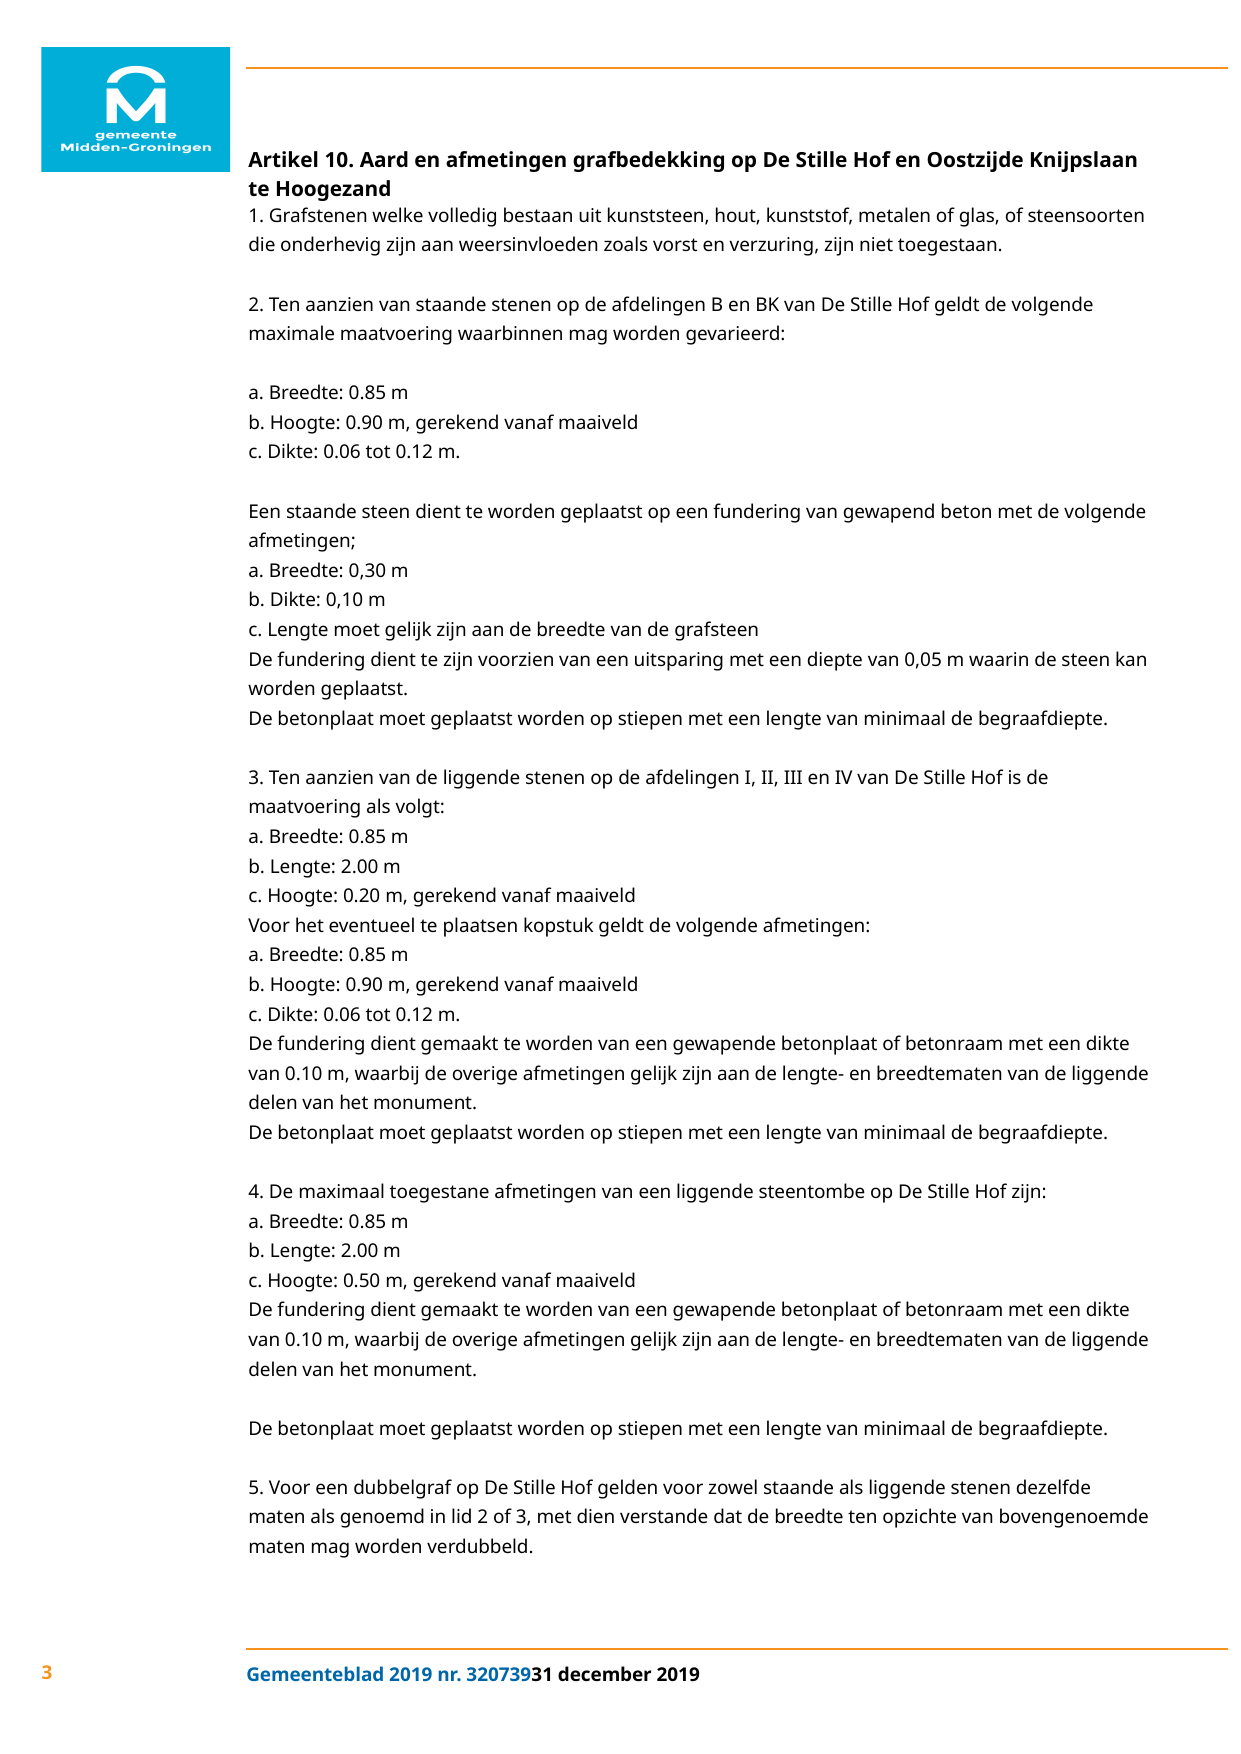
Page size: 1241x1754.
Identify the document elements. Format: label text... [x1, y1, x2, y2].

text a. Breedte: 0.85 m [248, 942, 1152, 967]
picture [107, 89, 165, 122]
text c. Lengte moet gelijk zijn aan de breedte van de grafsteen [248, 616, 1152, 642]
text a. Breedte: 0.85 m [248, 379, 1152, 405]
text 4. De maximaal toegestane afmetingen van een liggende steentombe op De Stille Hof zijn: [248, 1178, 1152, 1204]
text a. Breedte: 0,30 m [248, 557, 1152, 583]
picture [108, 66, 164, 82]
text 2. Ten aanzien van staande stenen op de afdelingen B en BK van De Stille Hof geldt de volgende maximale maatvoering waarbinnen mag worden gevarieerd: [248, 291, 1152, 346]
text 3. Ten aanzien van de liggende stenen op de afdelingen I, II, III en IV van De Stille Hof is de maatvoering als volgt: [248, 764, 1152, 819]
text De betonplaat moet geplaatst worden op stiepen met een lengte van minimaal de begraafdiepte. [248, 1119, 1152, 1145]
text b. Lengte: 2.00 m [248, 853, 1152, 879]
text b. Dikte: 0,10 m [248, 587, 1152, 612]
text Artikel 10. Aard en afmetingen grafbedekking op De Stille Hof en Oostzijde Knijpslaan te Hoogezand [248, 145, 1152, 202]
text b. Hoogte: 0.90 m, gerekend vanaf maaiveld [248, 409, 1152, 435]
text Voor het eventueel te plaatsen kopstuk geldt de volgende afmetingen: [248, 912, 1152, 938]
text De betonplaat moet geplaatst worden op stiepen met een lengte van minimaal de begraafdiepte. [248, 705, 1152, 731]
text De fundering dient te zijn voorzien van een uitsparing met een diepte van 0,05 m waarin de steen kan worden geplaatst. [248, 646, 1152, 701]
text a. Breedte: 0.85 m [248, 823, 1152, 849]
text De betonplaat moet geplaatst worden op stiepen met een lengte van minimaal de begraafdiepte. [248, 1415, 1152, 1441]
text c. Hoogte: 0.20 m, gerekend vanaf maaiveld [248, 882, 1152, 908]
picture [184, 146, 190, 153]
text c. Hoogte: 0.50 m, gerekend vanaf maaiveld [248, 1267, 1152, 1293]
text 1. Grafstenen welke volledig bestaan uit kunststeen, hout, kunststof, metalen of glas, of steensoorten die onderhevig zijn aan weersinvloeden zoals vorst en verzuring, zijn niet toegestaan. [248, 202, 1152, 257]
text Een staande steen dient te worden geplaatst op een fundering van gewapend beton met de volgende afmetingen; [248, 498, 1152, 553]
text De fundering dient gemaakt te worden van een gewapende betonplaat of betonraam met een dikte van 0.10 m, waarbij de overige afmetingen gelijk zijn aan de lengte- en breedtematen van de liggende delen van het monument. [248, 1030, 1152, 1115]
text a. Breedte: 0.85 m [248, 1208, 1152, 1234]
text b. Hoogte: 0.90 m, gerekend vanaf maaiveld [248, 971, 1152, 997]
text c. Dikte: 0.06 tot 0.12 m. [248, 439, 1152, 464]
text b. Lengte: 2.00 m [248, 1237, 1152, 1263]
text 5. Voor een dubbelgraf op De Stille Hof gelden voor zowel staande als liggende stenen dezelfde maten als genoemd in lid 2 of 3, met dien verstande dat de breedte ten opzichte van bovengenoemde maten mag worden verdubbeld. [248, 1474, 1152, 1559]
text De fundering dient gemaakt te worden van een gewapende betonplaat of betonraam met een dikte van 0.10 m, waarbij de overige afmetingen gelijk zijn aan de lengte- en breedtematen van de liggende delen van het monument. [248, 1297, 1152, 1382]
text c. Dikte: 0.06 tot 0.12 m. [248, 1001, 1152, 1027]
